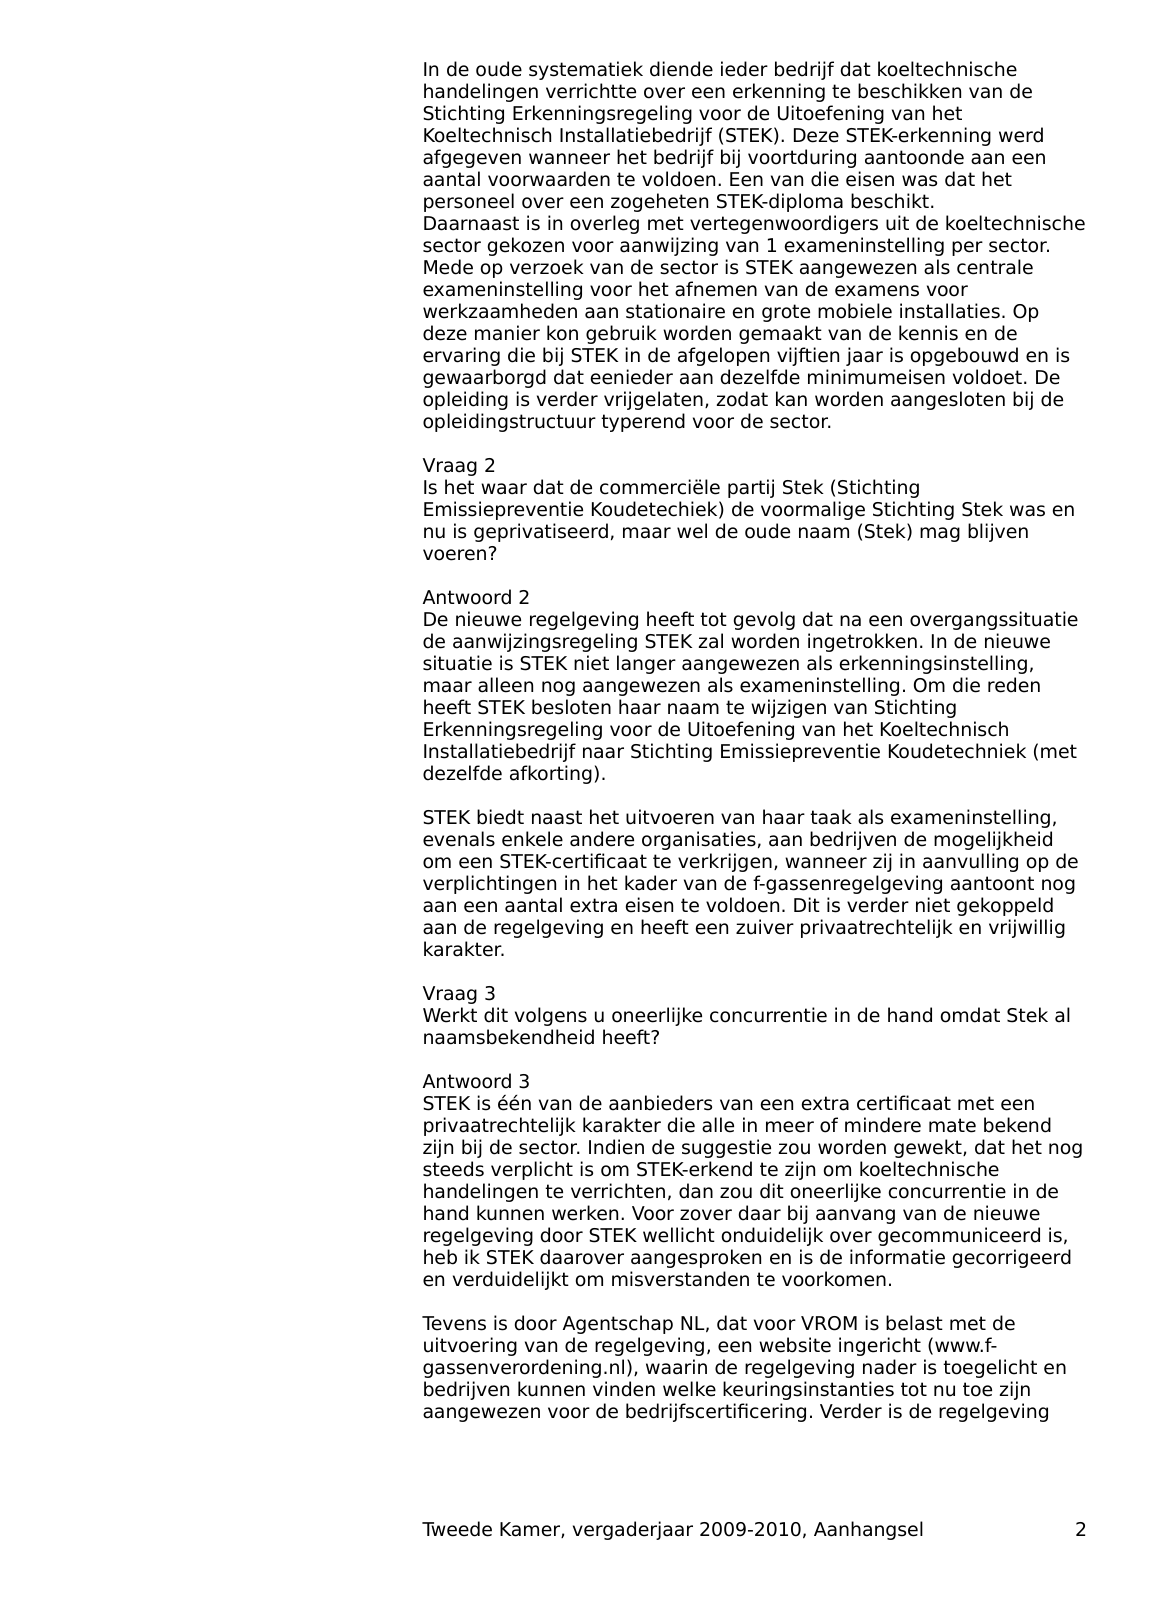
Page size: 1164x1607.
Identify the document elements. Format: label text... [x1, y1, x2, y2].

text Antwoord 3 [422, 1071, 1087, 1093]
text De nieuwe regelgeving heeft tot gevolg dat na een overgangssituatie de aanwijzingsregeling STEK zal worden ingetrokken. In de nieuwe situatie is STEK niet langer aangewezen als erkenningsinstelling, maar alleen nog aangewezen als exameninstelling. Om die reden heeft STEK besloten haar naam te wijzigen van Stichting Erkenningsregeling voor de Uitoefening van het Koeltechnisch Installatiebedrijf naar Stichting Emissiepreventie Koudetechniek (met dezelfde afkorting). [422, 609, 1087, 785]
text STEK biedt naast het uitvoeren van haar taak als exameninstelling, evenals enkele andere organisaties, aan bedrijven de mogelijkheid om een STEK-certificaat te verkrijgen, wanneer zij in aanvulling op de verplichtingen in het kader van de f-gassenregelgeving aantoont nog aan een aantal extra eisen te voldoen. Dit is verder niet gekoppeld aan de regelgeving en heeft een zuiver privaatrechtelijk en vrijwillig karakter. [422, 807, 1087, 961]
text STEK is één van de aanbieders van een extra certificaat met een privaatrechtelijk karakter die alle in meer of mindere mate bekend zijn bij de sector. Indien de suggestie zou worden gewekt, dat het nog steeds verplicht is om STEK-erkend te zijn om koeltechnische handelingen te verrichten, dan zou dit oneerlijke concurrentie in de hand kunnen werken. Voor zover daar bij aanvang van de nieuwe regelgeving door STEK wellicht onduidelijk over gecommuniceerd is, heb ik STEK daarover aangesproken en is de informatie gecorrigeerd en verduidelijkt om misverstanden te voorkomen. [422, 1093, 1087, 1291]
text Is het waar dat de commerciële partij Stek (Stichting Emissiepreventie Koudetechiek) de voormalige Stichting Stek was en nu is geprivatiseerd, maar wel de oude naam (Stek) mag blijven voeren? [422, 477, 1087, 565]
text Antwoord 2 [422, 587, 1087, 609]
text Vraag 2 [422, 455, 1087, 477]
text Werkt dit volgens u oneerlijke concurrentie in de hand omdat Stek al naamsbekendheid heeft? [422, 1005, 1087, 1049]
text Vraag 3 [422, 983, 1087, 1005]
text In de oude systematiek diende ieder bedrijf dat koeltechnische handelingen verrichtte over een erkenning te beschikken van de Stichting Erkenningsregeling voor de Uitoefening van het Koeltechnisch Installatiebedrijf (STEK). Deze STEK-erkenning werd afgegeven wanneer het bedrijf bij voortduring aantoonde aan een aantal voorwaarden te voldoen. Een van die eisen was dat het personeel over een zogeheten STEK-diploma beschikt. [422, 59, 1087, 213]
text Tevens is door Agentschap NL, dat voor VROM is belast met de uitvoering van de regelgeving, een website ingericht (www.f-gassenverordening.nl), waarin de regelgeving nader is toegelicht en bedrijven kunnen vinden welke keuringsinstanties tot nu toe zijn aangewezen voor de bedrijfscertificering. Verder is de regelgeving [422, 1313, 1087, 1423]
text Daarnaast is in overleg met vertegenwoordigers uit de koeltechnische sector gekozen voor aanwijzing van 1 exameninstelling per sector. Mede op verzoek van de sector is STEK aangewezen als centrale exameninstelling voor het afnemen van de examens voor werkzaamheden aan stationaire en grote mobiele installaties. Op deze manier kon gebruik worden gemaakt van de kennis en de ervaring die bij STEK in de afgelopen vijftien jaar is opgebouwd en is gewaarborgd dat eenieder aan dezelfde minimumeisen voldoet. De opleiding is verder vrijgelaten, zodat kan worden aangesloten bij de opleidingstructuur typerend voor de sector. [422, 213, 1087, 433]
